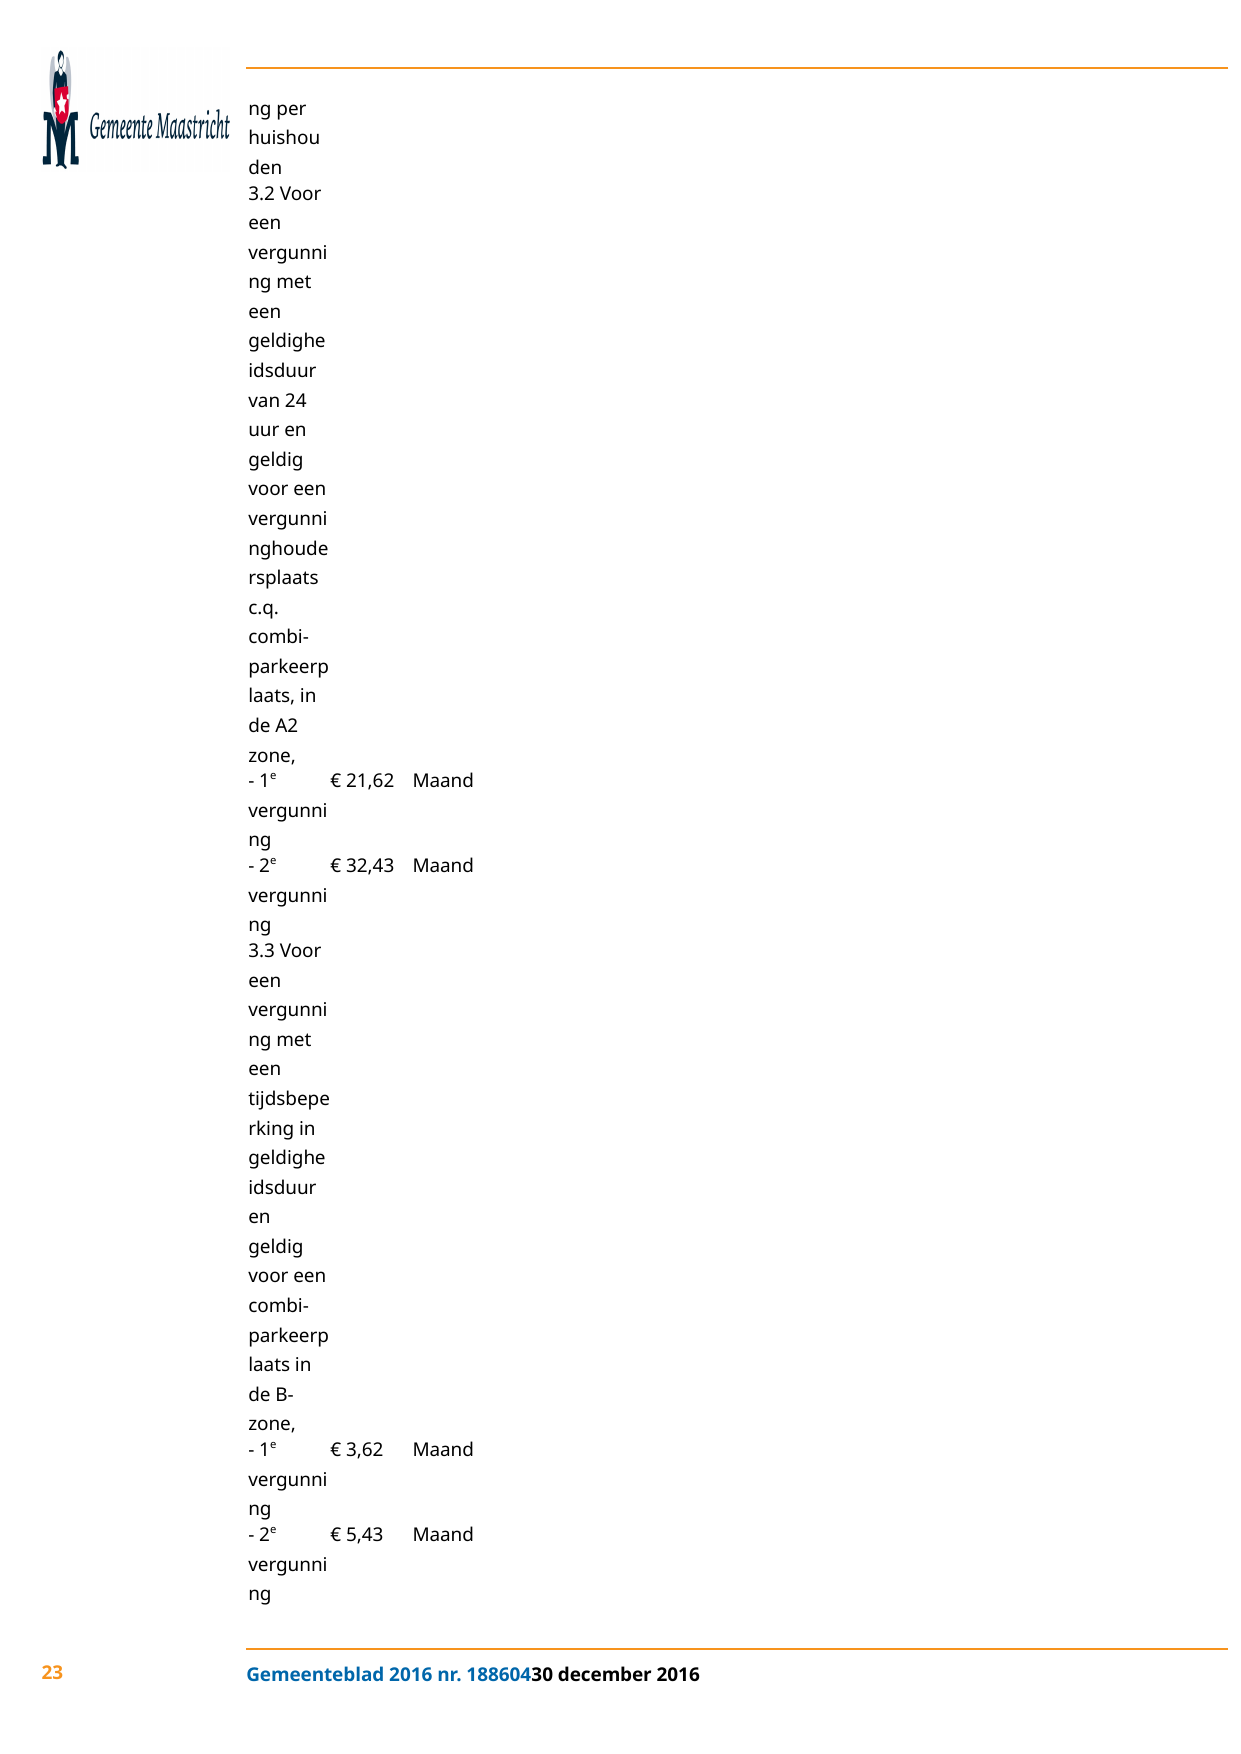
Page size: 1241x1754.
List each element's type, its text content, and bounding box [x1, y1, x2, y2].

table_cell Maand [412, 1521, 494, 1606]
table_cell € 3,62 [330, 1436, 412, 1521]
table_cell [412, 937, 494, 1436]
table_cell [494, 937, 577, 1436]
table_cell [494, 180, 577, 767]
table_cell 3.2 Voor een vergunning met een geldigheidsduur van 24 uur en geldig voor een vergunninghoudersplaats c.q. combi-parkeerplaats, in de A2 zone, [248, 180, 330, 767]
table_cell € 32,43 [330, 853, 412, 937]
table_cell € 5,43 [330, 1521, 412, 1606]
table_cell [330, 95, 412, 180]
table_cell [494, 1436, 577, 1521]
table_cell ng per huishouden [248, 95, 330, 180]
picture [41, 47, 231, 172]
table_cell [330, 180, 412, 767]
table_cell Maand [412, 1436, 494, 1521]
table_cell [330, 937, 412, 1436]
table_cell € 21,62 [330, 768, 412, 852]
table_cell [412, 95, 494, 180]
table_cell [494, 1521, 577, 1606]
table_cell - 2e vergunning [248, 1521, 330, 1606]
table_cell - 1e vergunning [248, 768, 330, 852]
table_cell Maand [412, 768, 494, 852]
table_cell [412, 180, 494, 767]
table_cell - 2e vergunning [248, 853, 330, 937]
table_cell - 1e vergunning [248, 1436, 330, 1521]
table_cell Maand [412, 853, 494, 937]
table_cell 3.3 Voor een vergunning met een tijdsbeperking in geldigheidsduur en geldig voor een combi-parkeerplaats in de B-zone, [248, 937, 330, 1436]
